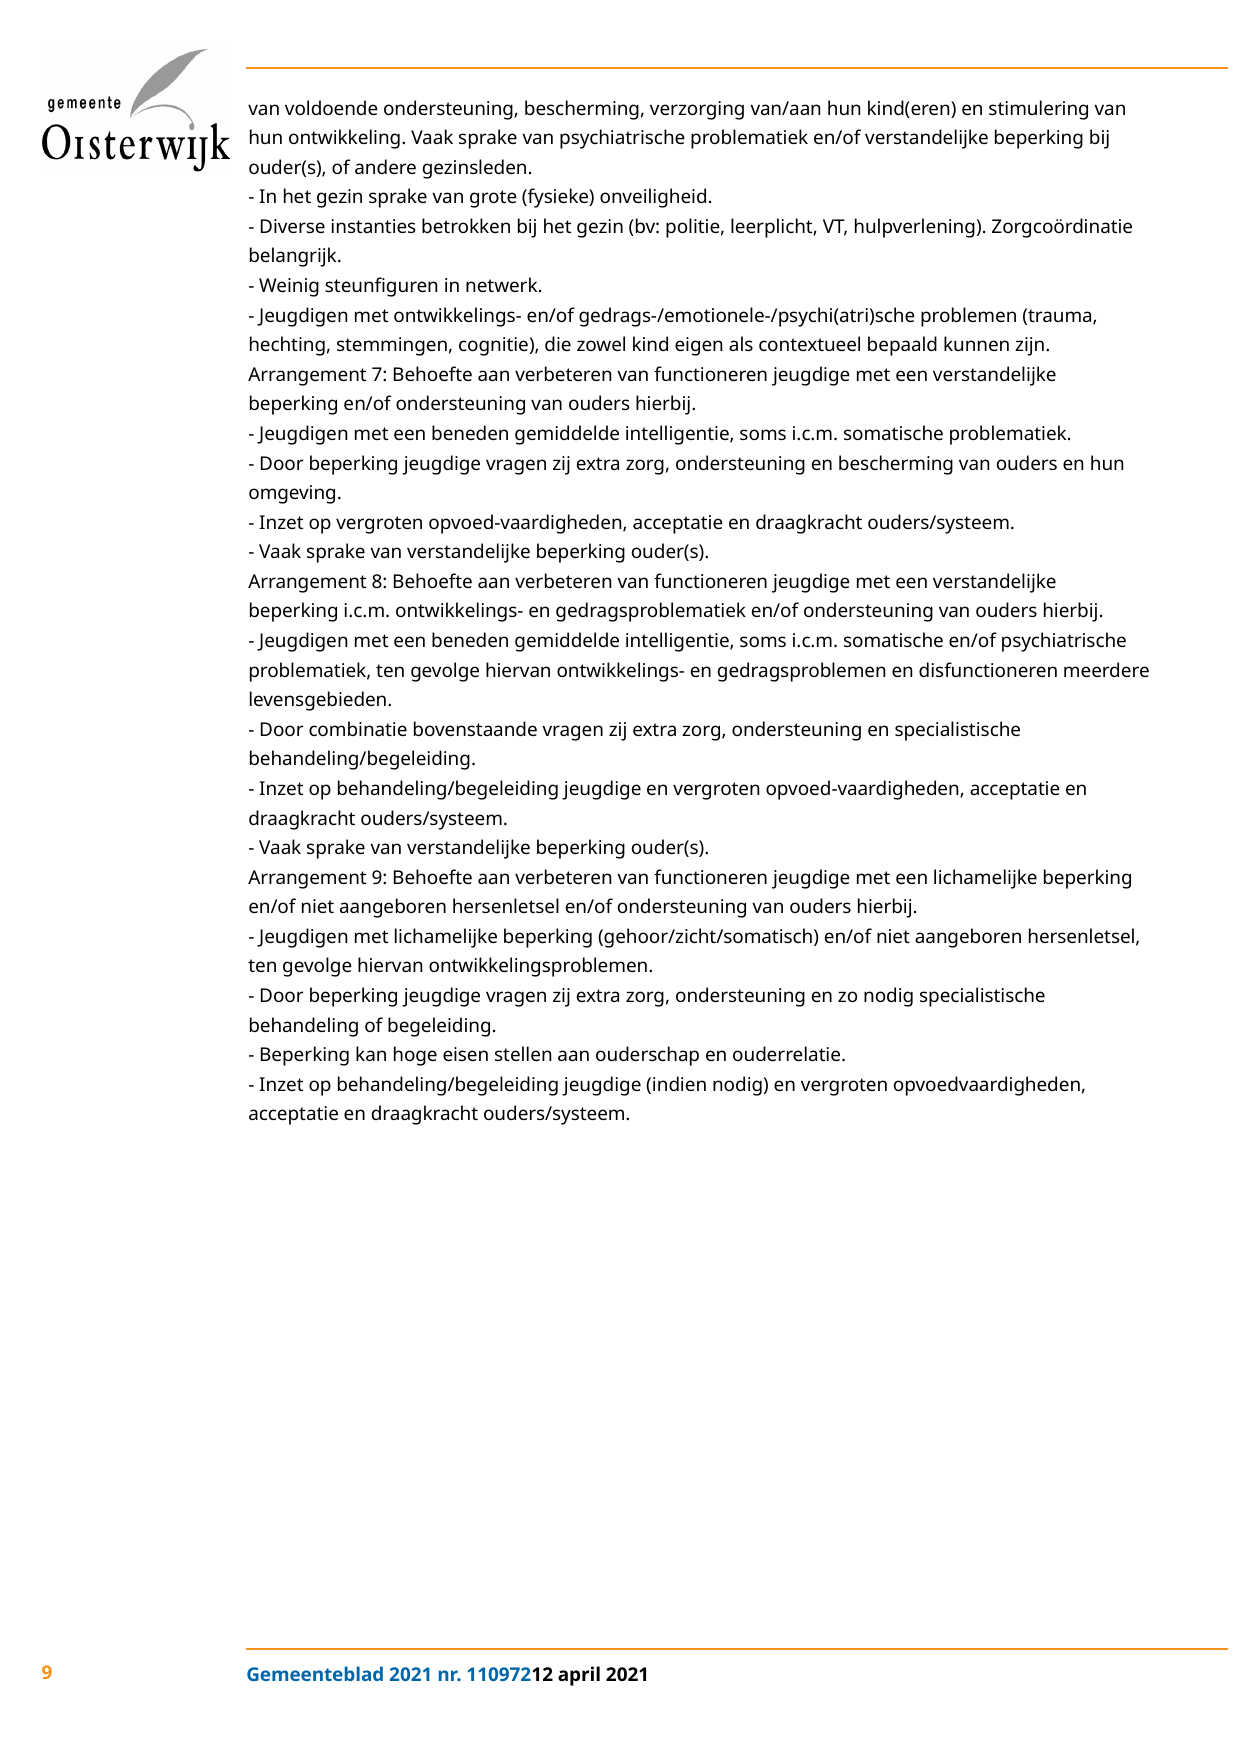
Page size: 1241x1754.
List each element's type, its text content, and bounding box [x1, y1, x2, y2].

text - Beperking kan hoge eisen stellen aan ouderschap en ouderrelatie. [248, 1041, 1152, 1067]
text - Jeugdigen met ontwikkelings- en/of gedrags-/emotionele-/psychi(atri)sche problemen (trauma, hechting, stemmingen, cognitie), die zowel kind eigen als contextueel bepaald kunnen zijn. [248, 302, 1152, 357]
text - Vaak sprake van verstandelijke beperking ouder(s). [248, 834, 1152, 860]
text - Inzet op behandeling/begeleiding jeugdige (indien nodig) en vergroten opvoedvaardigheden, acceptatie en draagkracht ouders/systeem. [248, 1071, 1152, 1126]
text - Jeugdigen met een beneden gemiddelde intelligentie, soms i.c.m. somatische en/of psychiatrische problematiek, ten gevolge hiervan ontwikkelings- en gedragsproblemen en disfunctioneren meerdere levensgebieden. [248, 627, 1152, 712]
text - Jeugdigen met een beneden gemiddelde intelligentie, soms i.c.m. somatische problematiek. [248, 420, 1152, 446]
text - Door beperking jeugdige vragen zij extra zorg, ondersteuning en bescherming van ouders en hun omgeving. [248, 450, 1152, 505]
text - Weinig steunfiguren in netwerk. [248, 272, 1152, 298]
text - Door combinatie bovenstaande vragen zij extra zorg, ondersteuning en specialistische behandeling/begeleiding. [248, 716, 1152, 771]
text - Inzet op vergroten opvoed-vaardigheden, acceptatie en draagkracht ouders/systeem. [248, 509, 1152, 535]
text - Jeugdigen met lichamelijke beperking (gehoor/zicht/somatisch) en/of niet aangeboren hersenletsel, ten gevolge hiervan ontwikkelingsproblemen. [248, 923, 1152, 978]
text - Door beperking jeugdige vragen zij extra zorg, ondersteuning en zo nodig specialistische behandeling of begeleiding. [248, 982, 1152, 1038]
text Arrangement 9: Behoefte aan verbeteren van functioneren jeugdige met een lichamelijke beperking en/of niet aangeboren hersenletsel en/of ondersteuning van ouders hierbij. [248, 864, 1152, 919]
text - Inzet op behandeling/begeleiding jeugdige en vergroten opvoed-vaardigheden, acceptatie en draagkracht ouders/systeem. [248, 775, 1152, 831]
text Arrangement 7: Behoefte aan verbeteren van functioneren jeugdige met een verstandelijke beperking en/of ondersteuning van ouders hierbij. [248, 361, 1152, 416]
text - Vaak sprake van verstandelijke beperking ouder(s). [248, 538, 1152, 564]
text van voldoende ondersteuning, bescherming, verzorging van/aan hun kind(eren) en stimulering van hun ontwikkeling. Vaak sprake van psychiatrische problematiek en/of verstandelijke beperking bij ouder(s), of andere gezinsleden. [248, 95, 1152, 180]
picture [41, 47, 231, 172]
text - In het gezin sprake van grote (fysieke) onveiligheid. [248, 183, 1152, 209]
text - Diverse instanties betrokken bij het gezin (bv: politie, leerplicht, VT, hulpverlening). Zorgcoördinatie belangrijk. [248, 213, 1152, 268]
text Arrangement 8: Behoefte aan verbeteren van functioneren jeugdige met een verstandelijke beperking i.c.m. ontwikkelings- en gedragsproblematiek en/of ondersteuning van ouders hierbij. [248, 568, 1152, 623]
